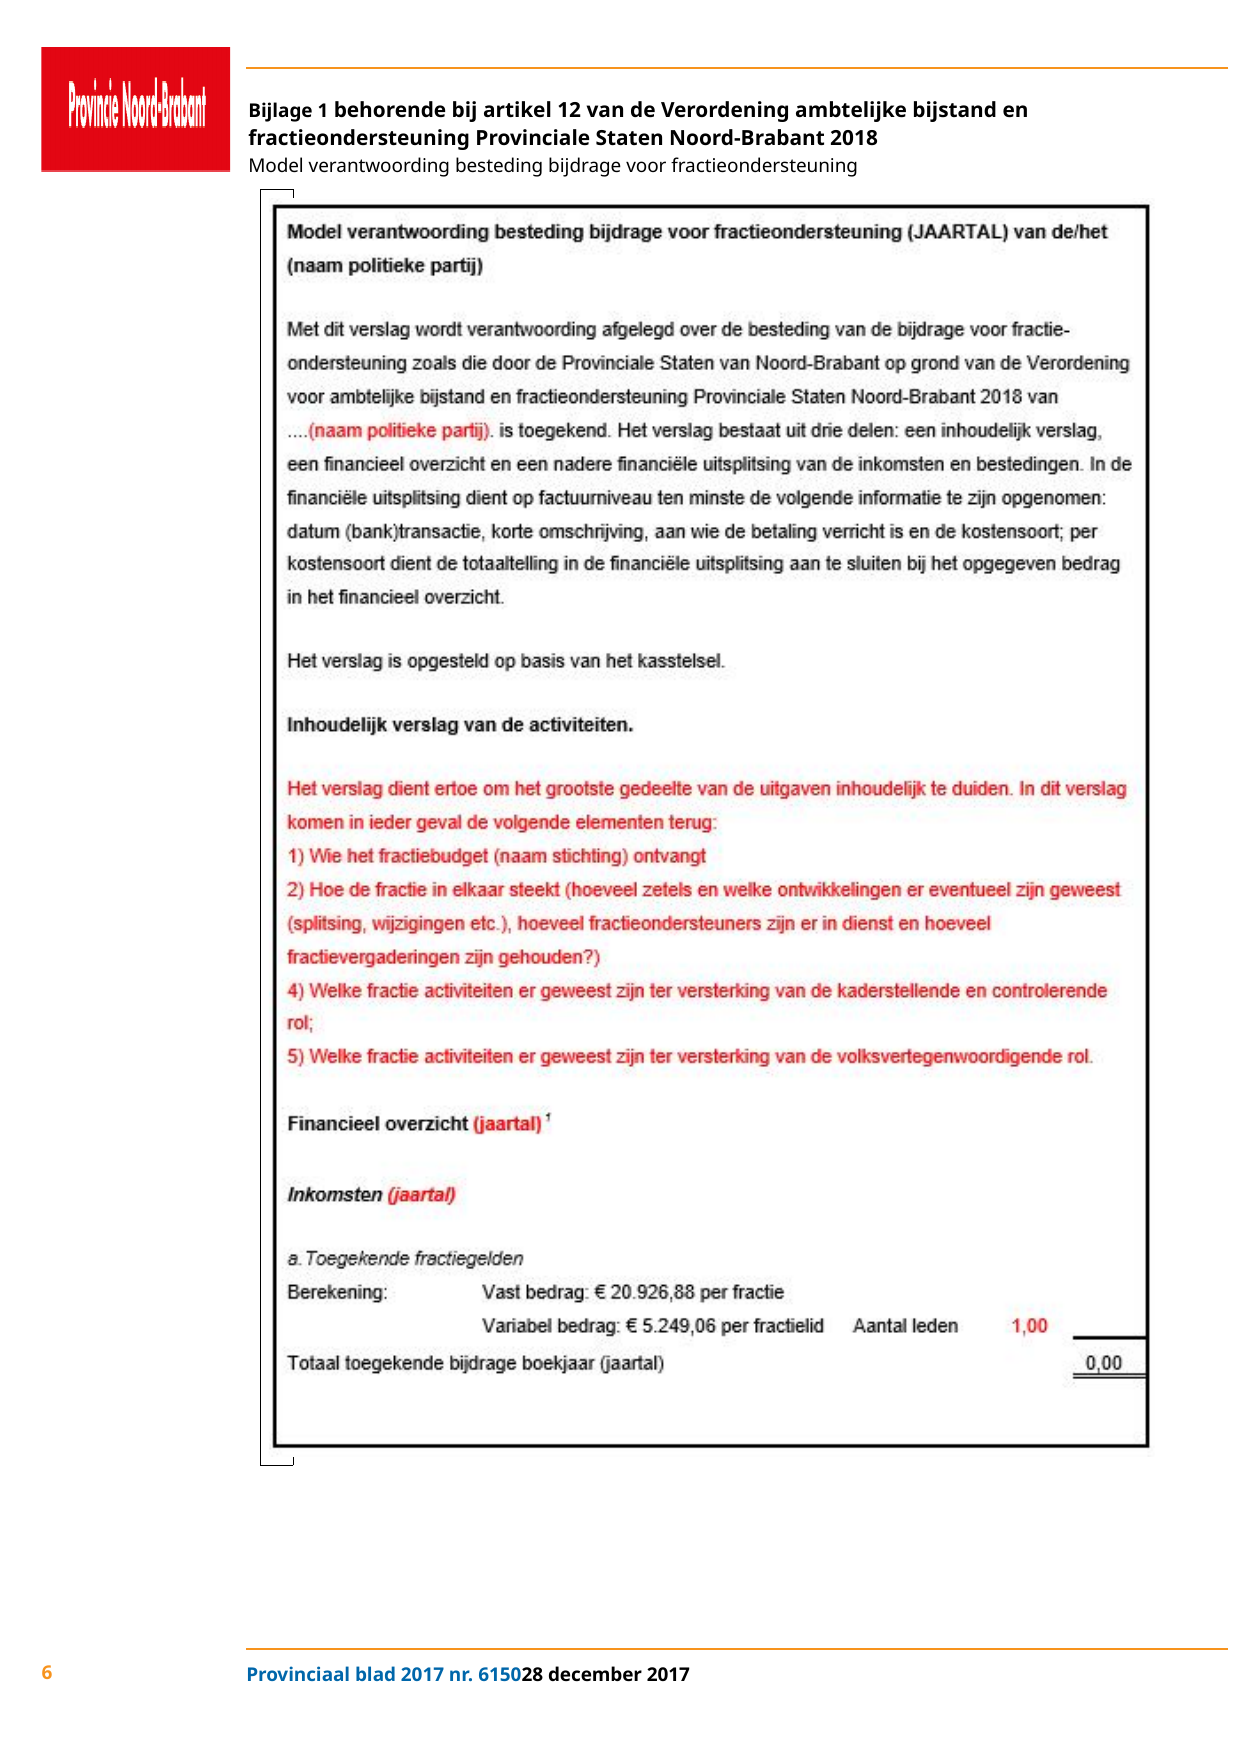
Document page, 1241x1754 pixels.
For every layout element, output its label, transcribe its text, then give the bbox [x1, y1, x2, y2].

picture [41, 47, 231, 172]
text Model verantwoording besteding bijdrage voor fractieondersteuning [248, 152, 1152, 177]
text Bijlage 1 behorende bij artikel 12 van de Verordening ambtelijke bijstand en fractieondersteuning Provinciale Staten Noord-Brabant 2018 [248, 95, 1152, 152]
picture [268, 198, 1155, 1457]
